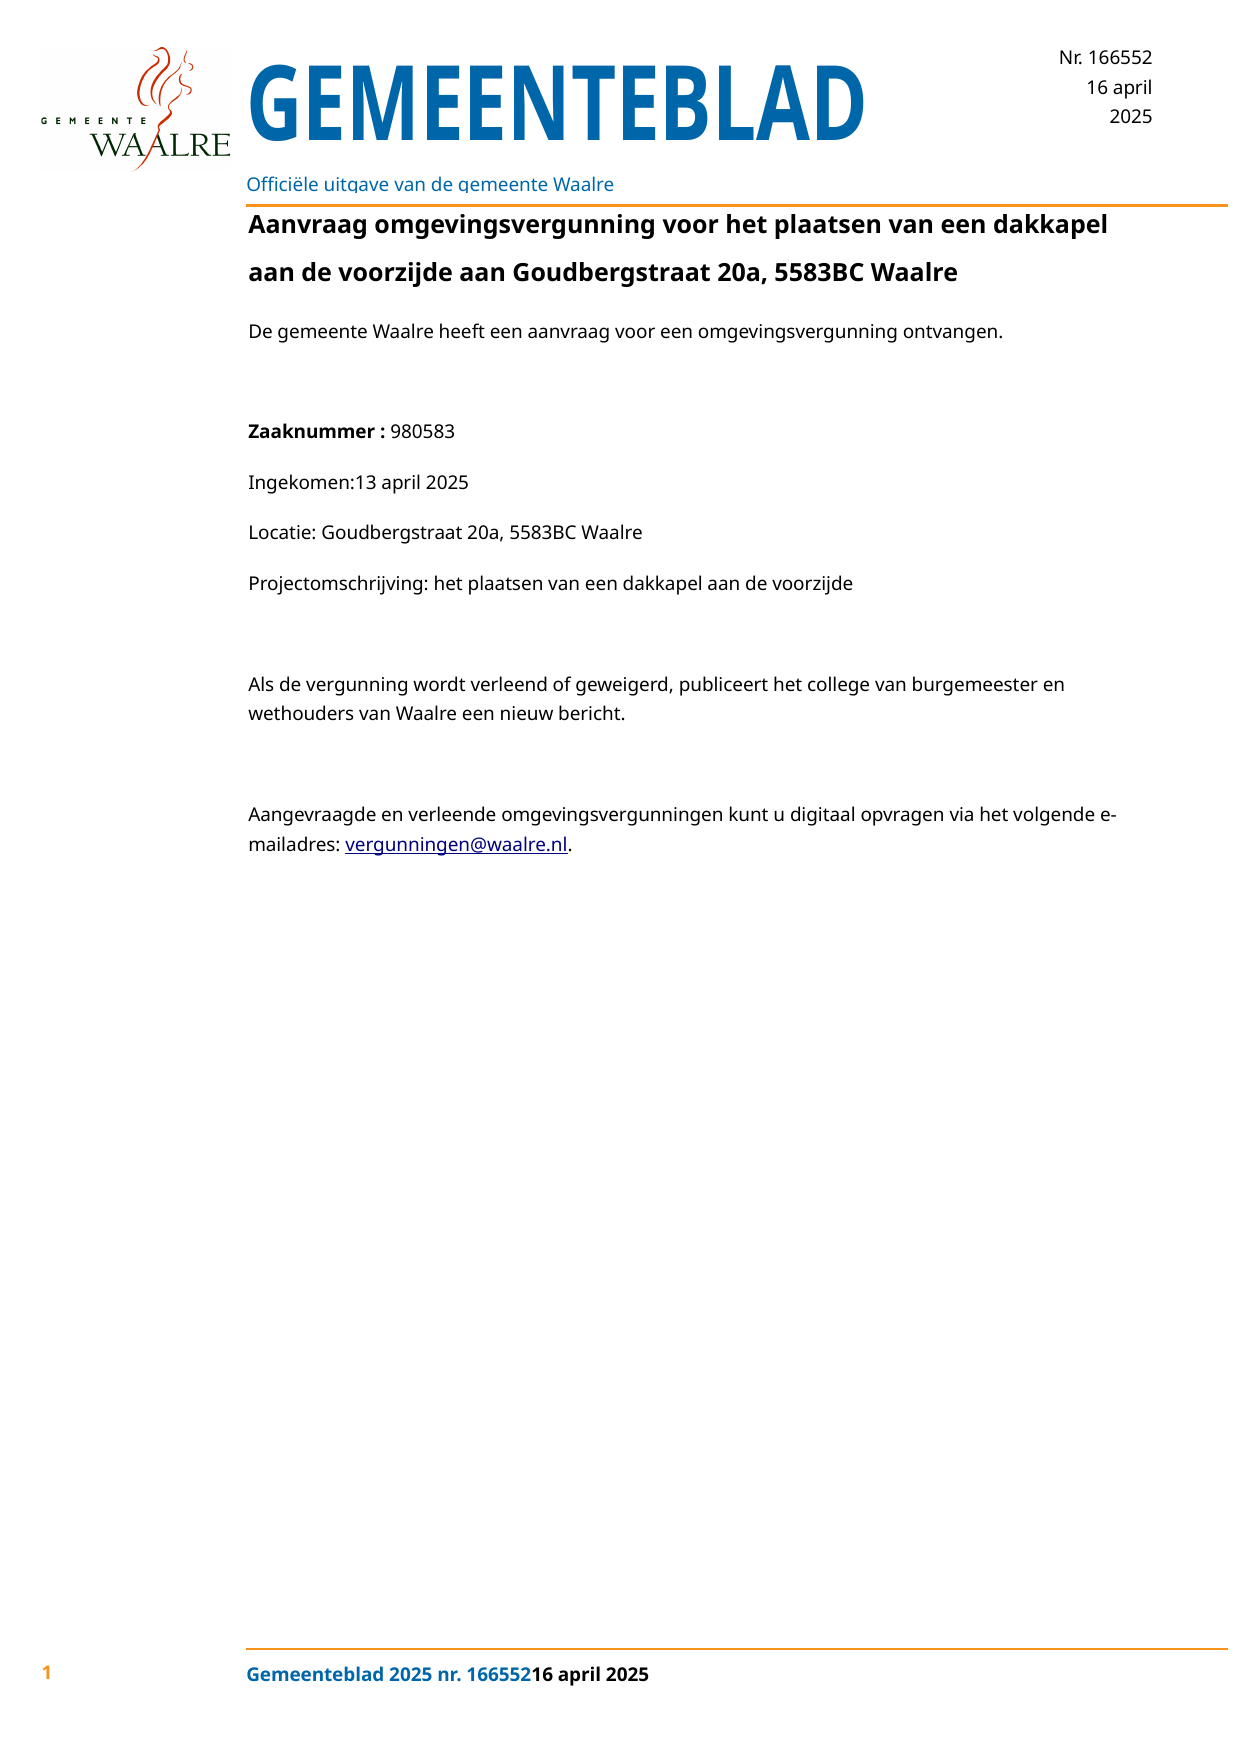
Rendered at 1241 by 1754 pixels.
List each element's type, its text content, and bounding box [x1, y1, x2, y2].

text Aangevraagde en verleende omgevingsvergunningen kunt u digitaal opvragen via het volgende e-mailadres: vergunningen@waalre.nl. [248, 801, 1152, 857]
picture [41, 47, 231, 172]
text Locatie: Goudbergstraat 20a, 5583BC Waalre [248, 519, 1152, 545]
text Als de vergunning wordt verleend of geweigerd, publiceert het college van burgemeester en wethouders van Waalre een nieuw bericht. [248, 671, 1152, 726]
text Aanvraag omgevingsvergunning voor het plaatsen van een dakkapel aan de voorzijde aan Goudbergstraat 20a, 5583BC Waalre [248, 207, 1152, 288]
text Ingekomen:13 april 2025 [248, 469, 1152, 495]
text De gemeente Waalre heeft een aanvraag voor een omgevingsvergunning ontvangen. [248, 318, 1152, 344]
text Projectomschrijving: het plaatsen van een dakkapel aan de voorzijde [248, 570, 1152, 596]
text Zaaknummer : 980583 [248, 419, 1152, 444]
